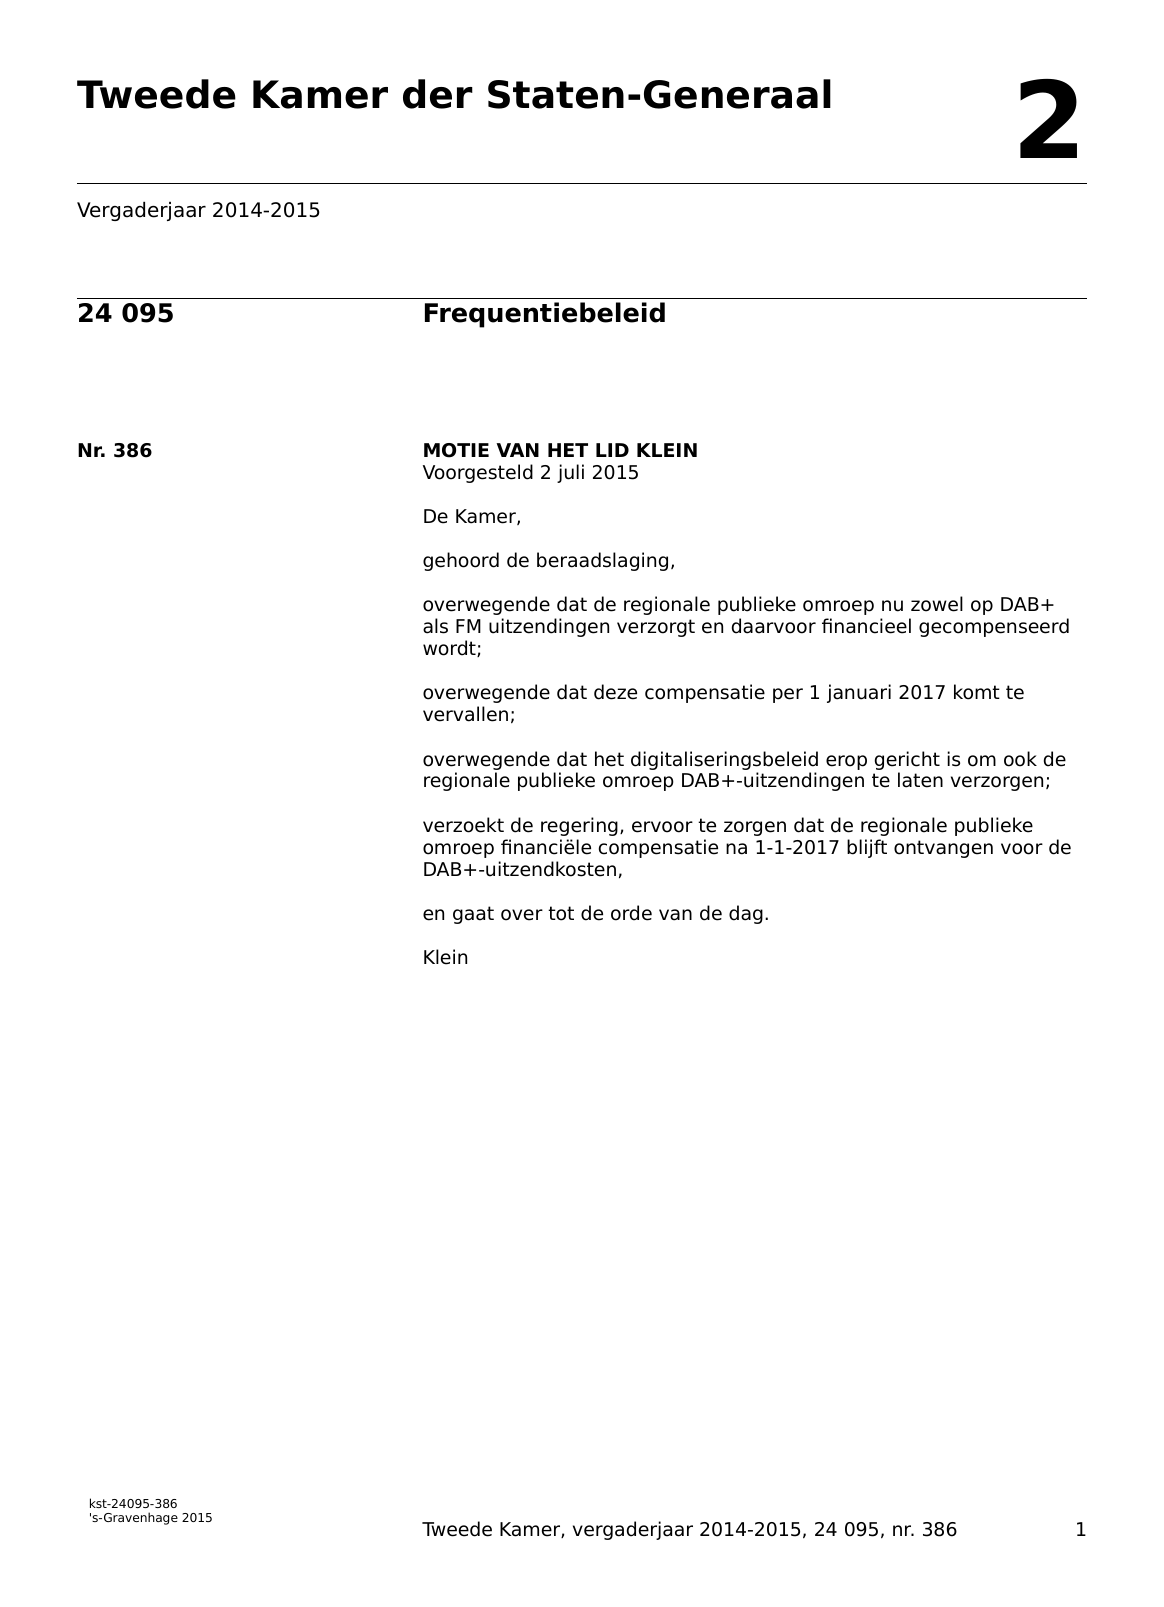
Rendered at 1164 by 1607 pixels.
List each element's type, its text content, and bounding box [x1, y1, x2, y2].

text overwegende dat de regionale publieke omroep nu zowel op DAB+ als FM uitzendingen verzorgt en daarvoor financieel gecompenseerd wordt; [422, 594, 1087, 660]
text verzoekt de regering, ervoor te zorgen dat de regionale publieke omroep financiële compensatie na 1-1-2017 blijft ontvangen voor de DAB+-uitzendkosten, [422, 814, 1087, 881]
subtitle Nr. 386 MOTIE VAN HET LID KLEIN [77, 440, 1087, 462]
text 's-Gravenhage 2015 [88, 1511, 323, 1525]
text Klein [422, 947, 1087, 969]
text kst-24095-386 [88, 1497, 323, 1511]
text De Kamer, [422, 506, 1087, 528]
text Voorgesteld 2 juli 2015 [422, 462, 1087, 484]
subtitle 24 095 Frequentiebeleid [77, 299, 1087, 329]
text gehoord de beraadslaging, [422, 550, 1087, 572]
text overwegende dat het digitaliseringsbeleid erop gericht is om ook de regionale publieke omroep DAB+-uitzendingen te laten verzorgen; [422, 748, 1087, 792]
table_header 2 [886, 59, 1087, 183]
table_header Tweede Kamer der Staten-Generaal [77, 59, 886, 183]
table_cell Vergaderjaar 2014-2015 [77, 184, 1087, 298]
text en gaat over tot de orde van de dag. [422, 903, 1087, 925]
text overwegende dat deze compensatie per 1 januari 2017 komt te vervallen; [422, 682, 1087, 726]
